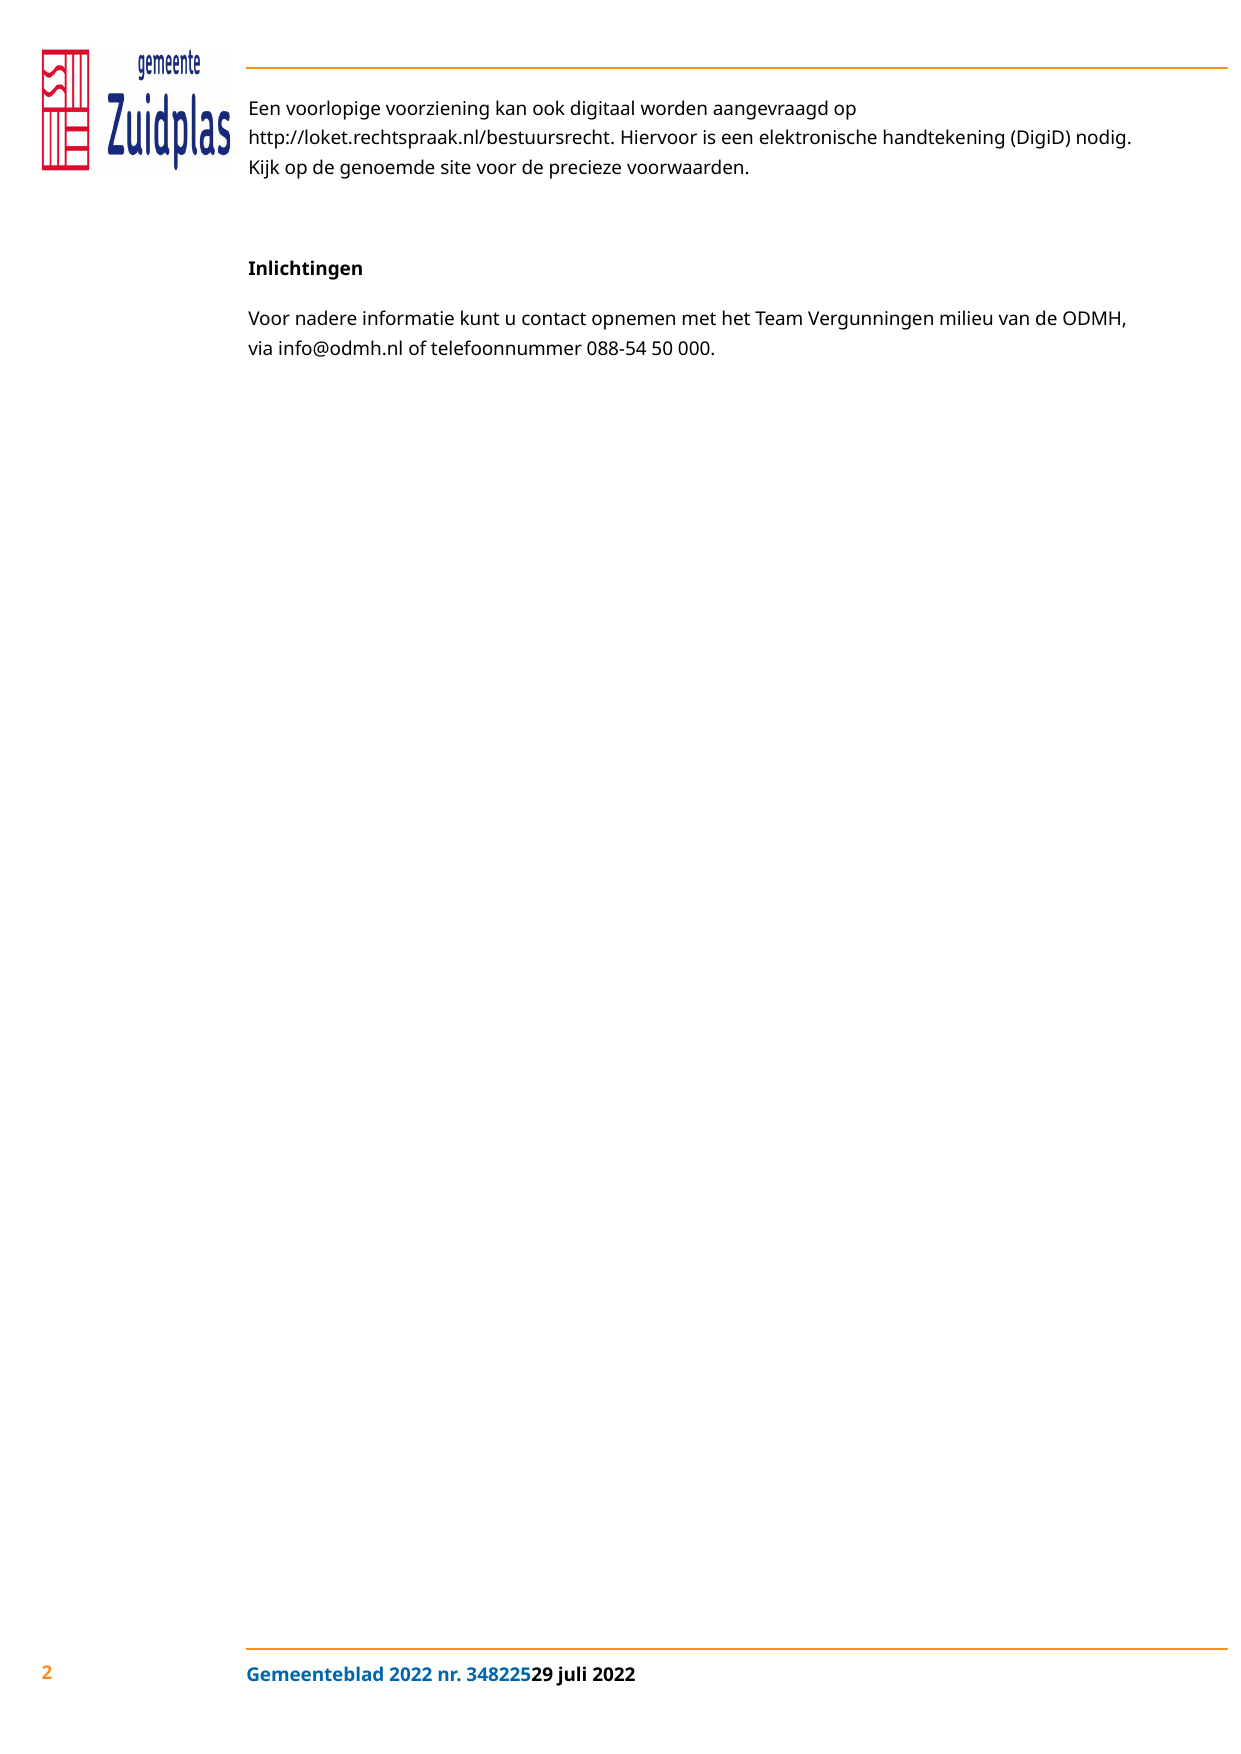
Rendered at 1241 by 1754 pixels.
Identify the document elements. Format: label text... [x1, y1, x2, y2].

picture [41, 47, 231, 172]
text Inlichtingen [248, 255, 1152, 281]
text Voor nadere informatie kunt u contact opnemen met het Team Vergunningen milieu van de ODMH, via info@odmh.nl of telefoonnummer 088-54 50 000. [248, 305, 1152, 361]
text Een voorlopige voorziening kan ook digitaal worden aangevraagd op http://loket.rechtspraak.nl/bestuursrecht. Hiervoor is een elektronische handtekening (DigiD) nodig. Kijk op de genoemde site voor de precieze voorwaarden. [248, 95, 1152, 180]
